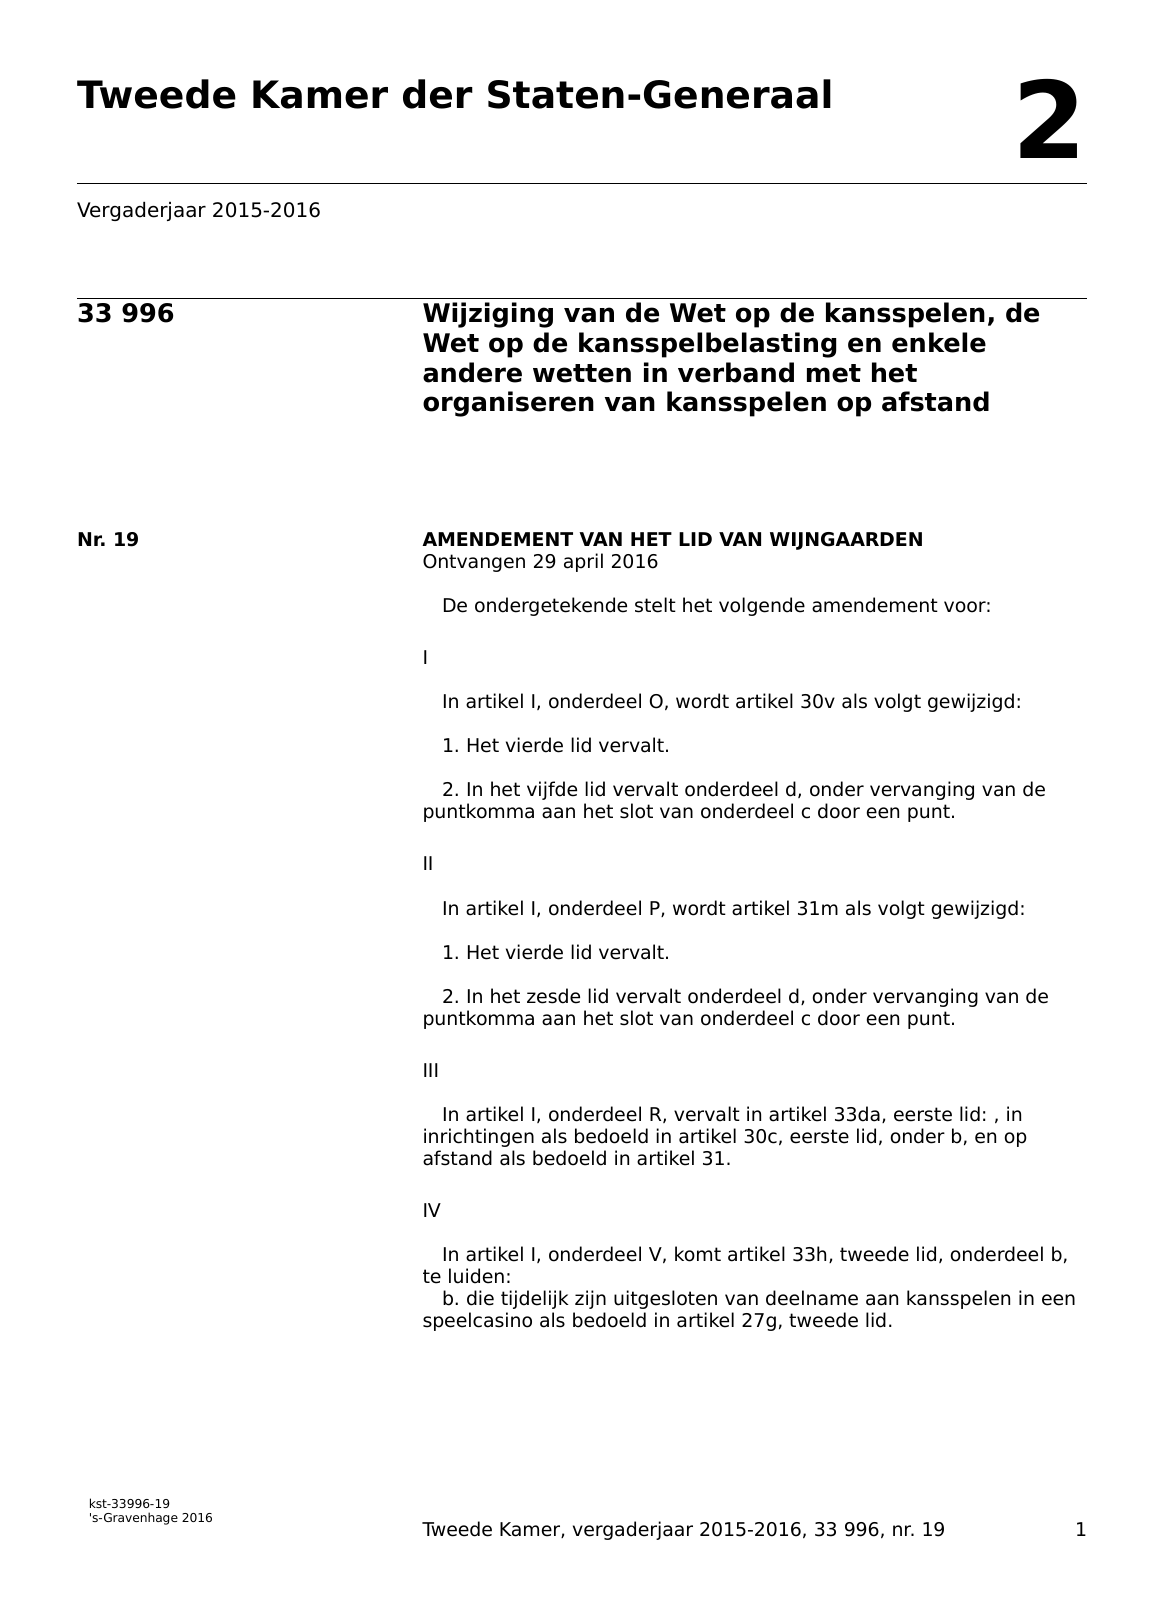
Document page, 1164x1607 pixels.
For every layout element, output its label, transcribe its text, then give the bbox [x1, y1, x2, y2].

text 2. In het vijfde lid vervalt onderdeel d, onder vervanging van de puntkomma aan het slot van onderdeel c door een punt. [422, 779, 1087, 823]
text 2. In het zesde lid vervalt onderdeel d, onder vervanging van de puntkomma aan het slot van onderdeel c door een punt. [422, 986, 1087, 1030]
text In artikel I, onderdeel P, wordt artikel 31m als volgt gewijzigd: [422, 897, 1087, 919]
text b. die tijdelijk zijn uitgesloten van deelname aan kansspelen in een speelcasino als bedoeld in artikel 27g, tweede lid. [422, 1288, 1087, 1332]
subtitle II [422, 853, 1087, 875]
table_header Tweede Kamer der Staten-Generaal [77, 59, 886, 183]
text In artikel I, onderdeel V, komt artikel 33h, tweede lid, onderdeel b, te luiden: [422, 1244, 1087, 1288]
subtitle IV [422, 1200, 1087, 1222]
table_header 2 [886, 59, 1087, 183]
subtitle III [422, 1060, 1087, 1082]
subtitle Nr. 19 AMENDEMENT VAN HET LID VAN WIJNGAARDEN [77, 529, 1087, 551]
text kst-33996-19 [88, 1497, 323, 1511]
text 1. Het vierde lid vervalt. [422, 942, 1087, 964]
text In artikel I, onderdeel O, wordt artikel 30v als volgt gewijzigd: [422, 691, 1087, 713]
subtitle 33 996 Wijziging van de Wet op de kansspelen, de Wet op de kansspelbelasting en enkele andere wetten in verband met het organiseren van kansspelen op afstand [77, 299, 1087, 418]
text De ondergetekende stelt het volgende amendement voor: [422, 595, 1087, 617]
text Ontvangen 29 april 2016 [422, 551, 1087, 573]
subtitle I [422, 647, 1087, 669]
text In artikel I, onderdeel R, vervalt in artikel 33da, eerste lid: , in inrichtingen als bedoeld in artikel 30c, eerste lid, onder b, en op afstand als bedoeld in artikel 31. [422, 1104, 1087, 1170]
text 's-Gravenhage 2016 [88, 1511, 323, 1525]
table_cell Vergaderjaar 2015-2016 [77, 184, 1087, 298]
text 1. Het vierde lid vervalt. [422, 735, 1087, 757]
